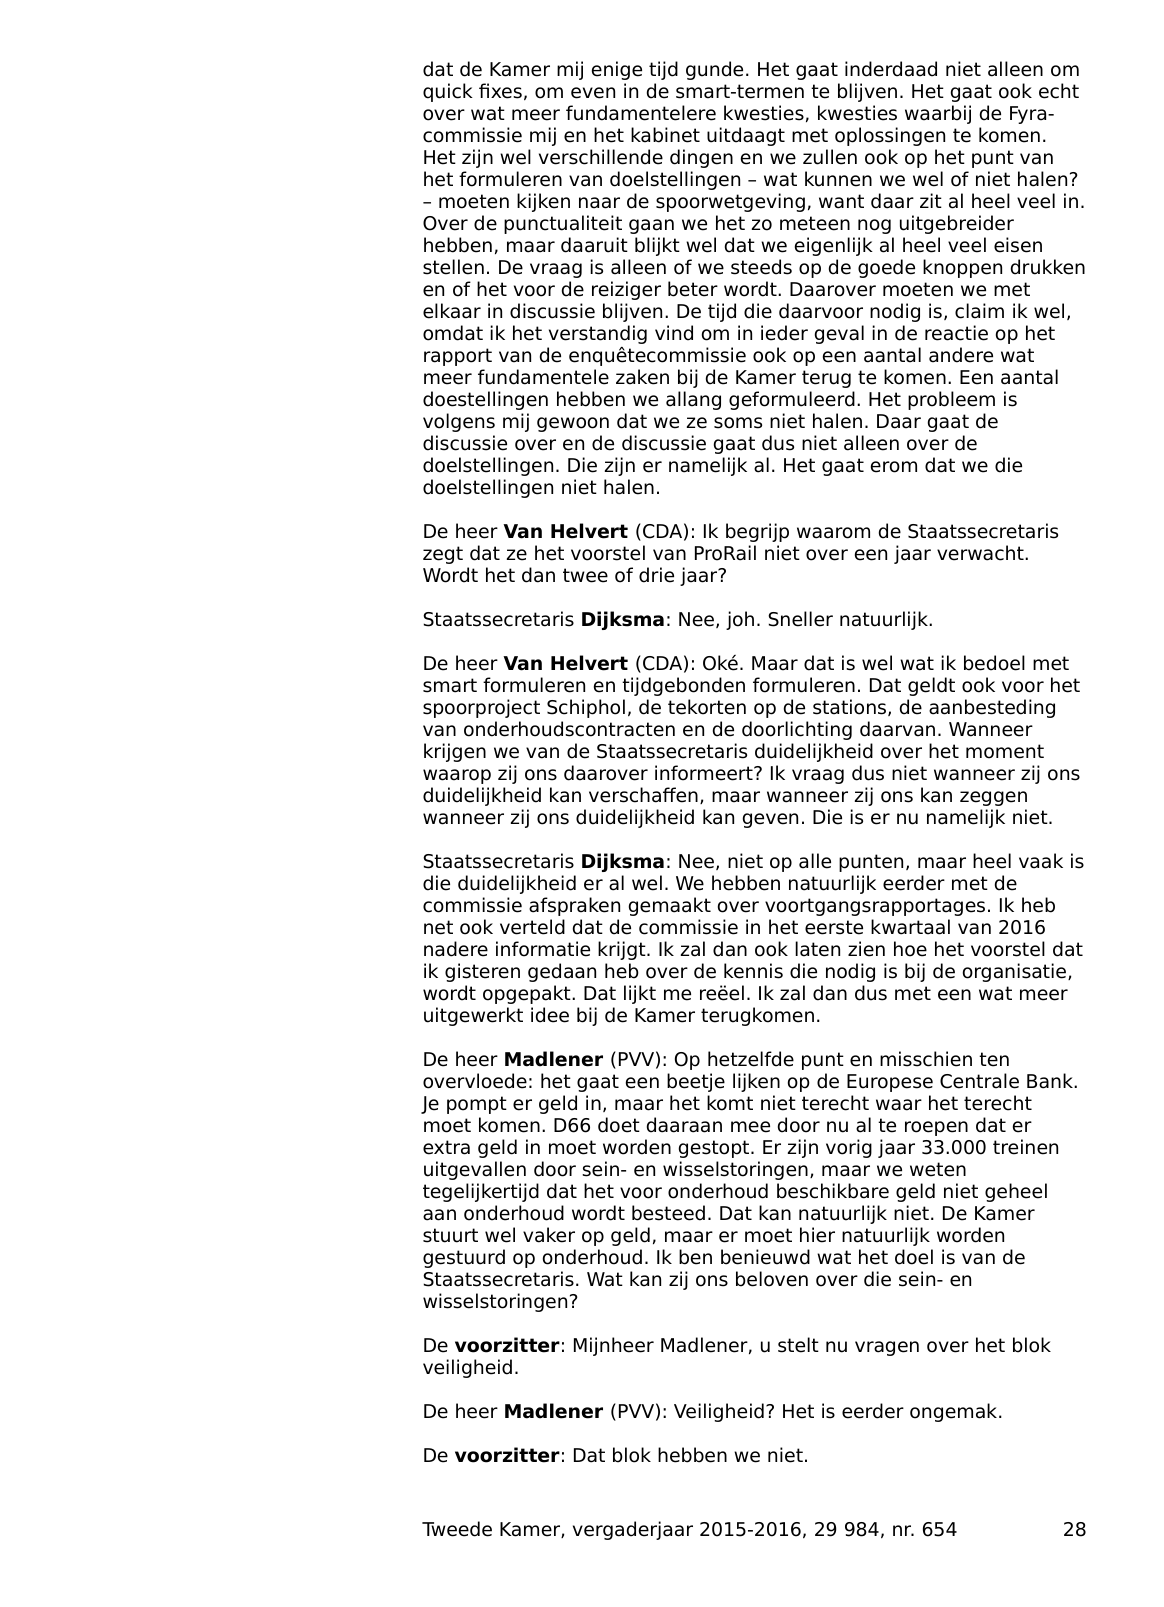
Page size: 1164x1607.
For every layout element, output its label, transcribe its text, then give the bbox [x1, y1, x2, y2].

text Staatssecretaris Dijksma: Nee, niet op alle punten, maar heel vaak is die duidelijkheid er al wel. We hebben natuurlijk eerder met de commissie afspraken gemaakt over voortgangsrapportages. Ik heb net ook verteld dat de commissie in het eerste kwartaal van 2016 nadere informatie krijgt. Ik zal dan ook laten zien hoe het voorstel dat ik gisteren gedaan heb over de kennis die nodig is bij de organisatie, wordt opgepakt. Dat lijkt me reëel. Ik zal dan dus met een wat meer uitgewerkt idee bij de Kamer terugkomen. [422, 851, 1087, 1027]
text Over de punctualiteit gaan we het zo meteen nog uitgebreider hebben, maar daaruit blijkt wel dat we eigenlijk al heel veel eisen stellen. De vraag is alleen of we steeds op de goede knoppen drukken en of het voor de reiziger beter wordt. Daarover moeten we met elkaar in discussie blijven. De tijd die daarvoor nodig is, claim ik wel, omdat ik het verstandig vind om in ieder geval in de reactie op het rapport van de enquêtecommissie ook op een aantal andere wat meer fundamentele zaken bij de Kamer terug te komen. Een aantal doestellingen hebben we allang geformuleerd. Het probleem is volgens mij gewoon dat we ze soms niet halen. Daar gaat de discussie over en de discussie gaat dus niet alleen over de doelstellingen. Die zijn er namelijk al. Het gaat erom dat we die doelstellingen niet halen. [422, 213, 1087, 499]
text De heer Van Helvert (CDA): Oké. Maar dat is wel wat ik bedoel met smart formuleren en tijdgebonden formuleren. Dat geldt ook voor het spoorproject Schiphol, de tekorten op de stations, de aanbesteding van onderhoudscontracten en de doorlichting daarvan. Wanneer krijgen we van de Staatssecretaris duidelijkheid over het moment waarop zij ons daarover informeert? Ik vraag dus niet wanneer zij ons duidelijkheid kan verschaffen, maar wanneer zij ons kan zeggen wanneer zij ons duidelijkheid kan geven. Die is er nu namelijk niet. [422, 653, 1087, 829]
text De voorzitter: Dat blok hebben we niet. [422, 1445, 1087, 1467]
text De heer Van Helvert (CDA): Ik begrijp waarom de Staatssecretaris zegt dat ze het voorstel van ProRail niet over een jaar verwacht. Wordt het dan twee of drie jaar? [422, 521, 1087, 587]
text De voorzitter: Mijnheer Madlener, u stelt nu vragen over het blok veiligheid. [422, 1335, 1087, 1379]
text De heer Madlener (PVV): Veiligheid? Het is eerder ongemak. [422, 1401, 1087, 1423]
text dat de Kamer mij enige tijd gunde. Het gaat inderdaad niet alleen om quick fixes, om even in de smart-termen te blijven. Het gaat ook echt over wat meer fundamentelere kwesties, kwesties waarbij de Fyra-commissie mij en het kabinet uitdaagt met oplossingen te komen. Het zijn wel verschillende dingen en we zullen ook op het punt van het formuleren van doelstellingen – wat kunnen we wel of niet halen? – moeten kijken naar de spoorwetgeving, want daar zit al heel veel in. [422, 59, 1087, 213]
text Staatssecretaris Dijksma: Nee, joh. Sneller natuurlijk. [422, 609, 1087, 631]
text De heer Madlener (PVV): Op hetzelfde punt en misschien ten overvloede: het gaat een beetje lijken op de Europese Centrale Bank. Je pompt er geld in, maar het komt niet terecht waar het terecht moet komen. D66 doet daaraan mee door nu al te roepen dat er extra geld in moet worden gestopt. Er zijn vorig jaar 33.000 treinen uitgevallen door sein- en wisselstoringen, maar we weten tegelijkertijd dat het voor onderhoud beschikbare geld niet geheel aan onderhoud wordt besteed. Dat kan natuurlijk niet. De Kamer stuurt wel vaker op geld, maar er moet hier natuurlijk worden gestuurd op onderhoud. Ik ben benieuwd wat het doel is van de Staatssecretaris. Wat kan zij ons beloven over die sein- en wisselstoringen? [422, 1049, 1087, 1313]
